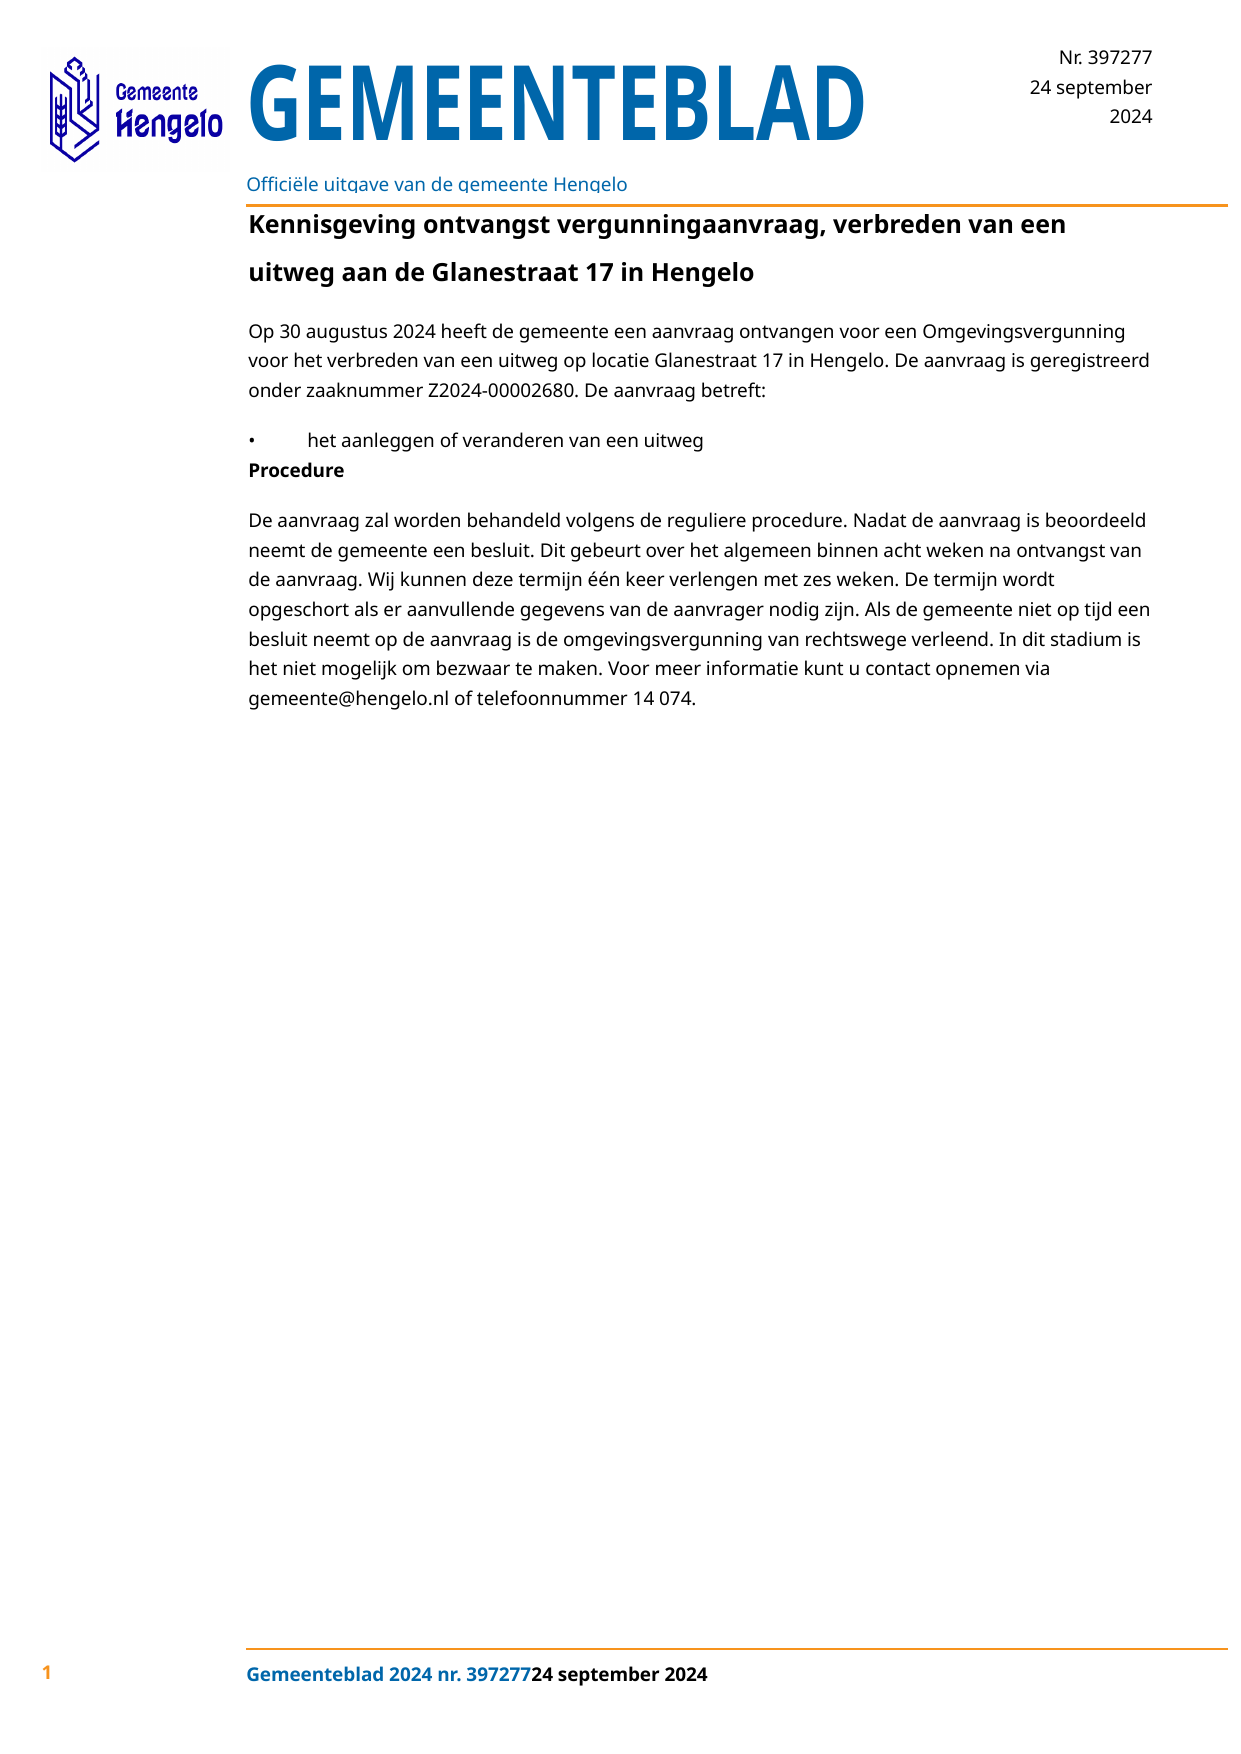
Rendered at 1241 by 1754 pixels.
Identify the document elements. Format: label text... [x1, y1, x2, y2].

text Op 30 augustus 2024 heeft de gemeente een aanvraag ontvangen voor een Omgevingsvergunning voor het verbreden van een uitweg op locatie Glanestraat 17 in Hengelo. De aanvraag is geregistreerd onder zaaknummer Z2024-00002680. De aanvraag betreft: [248, 318, 1152, 403]
list het aanleggen of veranderen van een uitweg [248, 427, 1152, 453]
text De aanvraag zal worden behandeld volgens de reguliere procedure. Nadat de aanvraag is beoordeeld neemt de gemeente een besluit. Dit gebeurt over het algemeen binnen acht weken na ontvangst van de aanvraag. Wij kunnen deze termijn één keer verlengen met zes weken. De termijn wordt opgeschort als er aanvullende gegevens van de aanvrager nodig zijn. Als de gemeente niet op tijd een besluit neemt op de aanvraag is de omgevingsvergunning van rechtswege verleend. In dit stadium is het niet mogelijk om bezwaar te maken. Voor meer informatie kunt u contact opnemen via gemeente@hengelo.nl of telefoonnummer 14 074. [248, 507, 1152, 711]
text Kennisgeving ontvangst vergunningaanvraag, verbreden van een uitweg aan de Glanestraat 17 in Hengelo [248, 207, 1152, 288]
picture [41, 47, 231, 172]
text Procedure [248, 457, 1152, 483]
